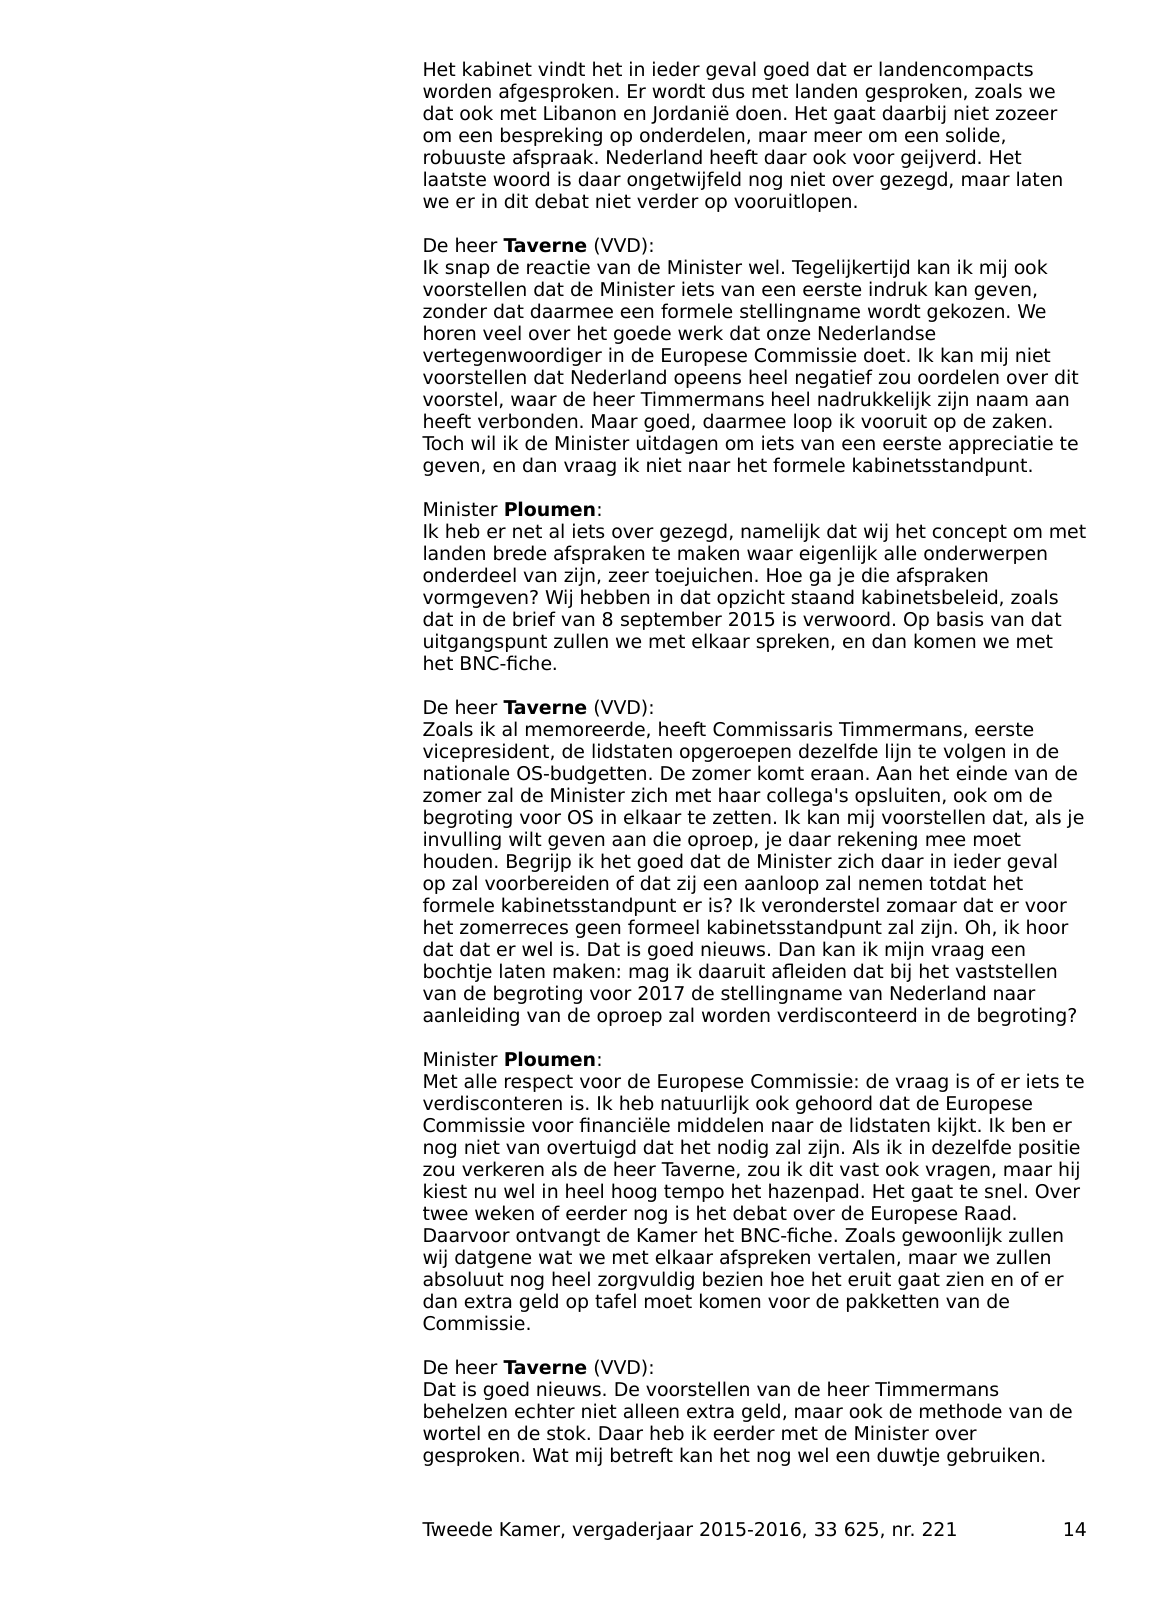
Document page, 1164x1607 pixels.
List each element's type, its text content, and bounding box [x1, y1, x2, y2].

text Met alle respect voor de Europese Commissie: de vraag is of er iets te verdisconteren is. Ik heb natuurlijk ook gehoord dat de Europese Commissie voor financiële middelen naar de lidstaten kijkt. Ik ben er nog niet van overtuigd dat het nodig zal zijn. Als ik in dezelfde positie zou verkeren als de heer Taverne, zou ik dit vast ook vragen, maar hij kiest nu wel in heel hoog tempo het hazenpad. Het gaat te snel. Over twee weken of eerder nog is het debat over de Europese Raad. Daarvoor ontvangt de Kamer het BNC-fiche. Zoals gewoonlijk zullen wij datgene wat we met elkaar afspreken vertalen, maar we zullen absoluut nog heel zorgvuldig bezien hoe het eruit gaat zien en of er dan extra geld op tafel moet komen voor de pakketten van de Commissie. [422, 1071, 1087, 1335]
text De heer Taverne (VVD): [422, 235, 1087, 257]
text Het kabinet vindt het in ieder geval goed dat er landencompacts worden afgesproken. Er wordt dus met landen gesproken, zoals we dat ook met Libanon en Jordanië doen. Het gaat daarbij niet zozeer om een bespreking op onderdelen, maar meer om een solide, robuuste afspraak. Nederland heeft daar ook voor geijverd. Het laatste woord is daar ongetwijfeld nog niet over gezegd, maar laten we er in dit debat niet verder op vooruitlopen. [422, 59, 1087, 213]
text De heer Taverne (VVD): [422, 1357, 1087, 1379]
text Dat is goed nieuws. De voorstellen van de heer Timmermans behelzen echter niet alleen extra geld, maar ook de methode van de wortel en de stok. Daar heb ik eerder met de Minister over gesproken. Wat mij betreft kan het nog wel een duwtje gebruiken. [422, 1379, 1087, 1467]
text Minister Ploumen: [422, 1049, 1087, 1071]
text Zoals ik al memoreerde, heeft Commissaris Timmermans, eerste vicepresident, de lidstaten opgeroepen dezelfde lijn te volgen in de nationale OS-budgetten. De zomer komt eraan. Aan het einde van de zomer zal de Minister zich met haar collega's opsluiten, ook om de begroting voor OS in elkaar te zetten. Ik kan mij voorstellen dat, als je invulling wilt geven aan die oproep, je daar rekening mee moet houden. Begrijp ik het goed dat de Minister zich daar in ieder geval op zal voorbereiden of dat zij een aanloop zal nemen totdat het formele kabinetsstandpunt er is? Ik veronderstel zomaar dat er voor het zomerreces geen formeel kabinetsstandpunt zal zijn. Oh, ik hoor dat dat er wel is. Dat is goed nieuws. Dan kan ik mijn vraag een bochtje laten maken: mag ik daaruit afleiden dat bij het vaststellen van de begroting voor 2017 de stellingname van Nederland naar aanleiding van de oproep zal worden verdisconteerd in de begroting? [422, 719, 1087, 1027]
text Minister Ploumen: [422, 499, 1087, 521]
text De heer Taverne (VVD): [422, 697, 1087, 719]
text Ik snap de reactie van de Minister wel. Tegelijkertijd kan ik mij ook voorstellen dat de Minister iets van een eerste indruk kan geven, zonder dat daarmee een formele stellingname wordt gekozen. We horen veel over het goede werk dat onze Nederlandse vertegenwoordiger in de Europese Commissie doet. Ik kan mij niet voorstellen dat Nederland opeens heel negatief zou oordelen over dit voorstel, waar de heer Timmermans heel nadrukkelijk zijn naam aan heeft verbonden. Maar goed, daarmee loop ik vooruit op de zaken. Toch wil ik de Minister uitdagen om iets van een eerste appreciatie te geven, en dan vraag ik niet naar het formele kabinetsstandpunt. [422, 257, 1087, 477]
text Ik heb er net al iets over gezegd, namelijk dat wij het concept om met landen brede afspraken te maken waar eigenlijk alle onderwerpen onderdeel van zijn, zeer toejuichen. Hoe ga je die afspraken vormgeven? Wij hebben in dat opzicht staand kabinetsbeleid, zoals dat in de brief van 8 september 2015 is verwoord. Op basis van dat uitgangspunt zullen we met elkaar spreken, en dan komen we met het BNC-fiche. [422, 521, 1087, 675]
